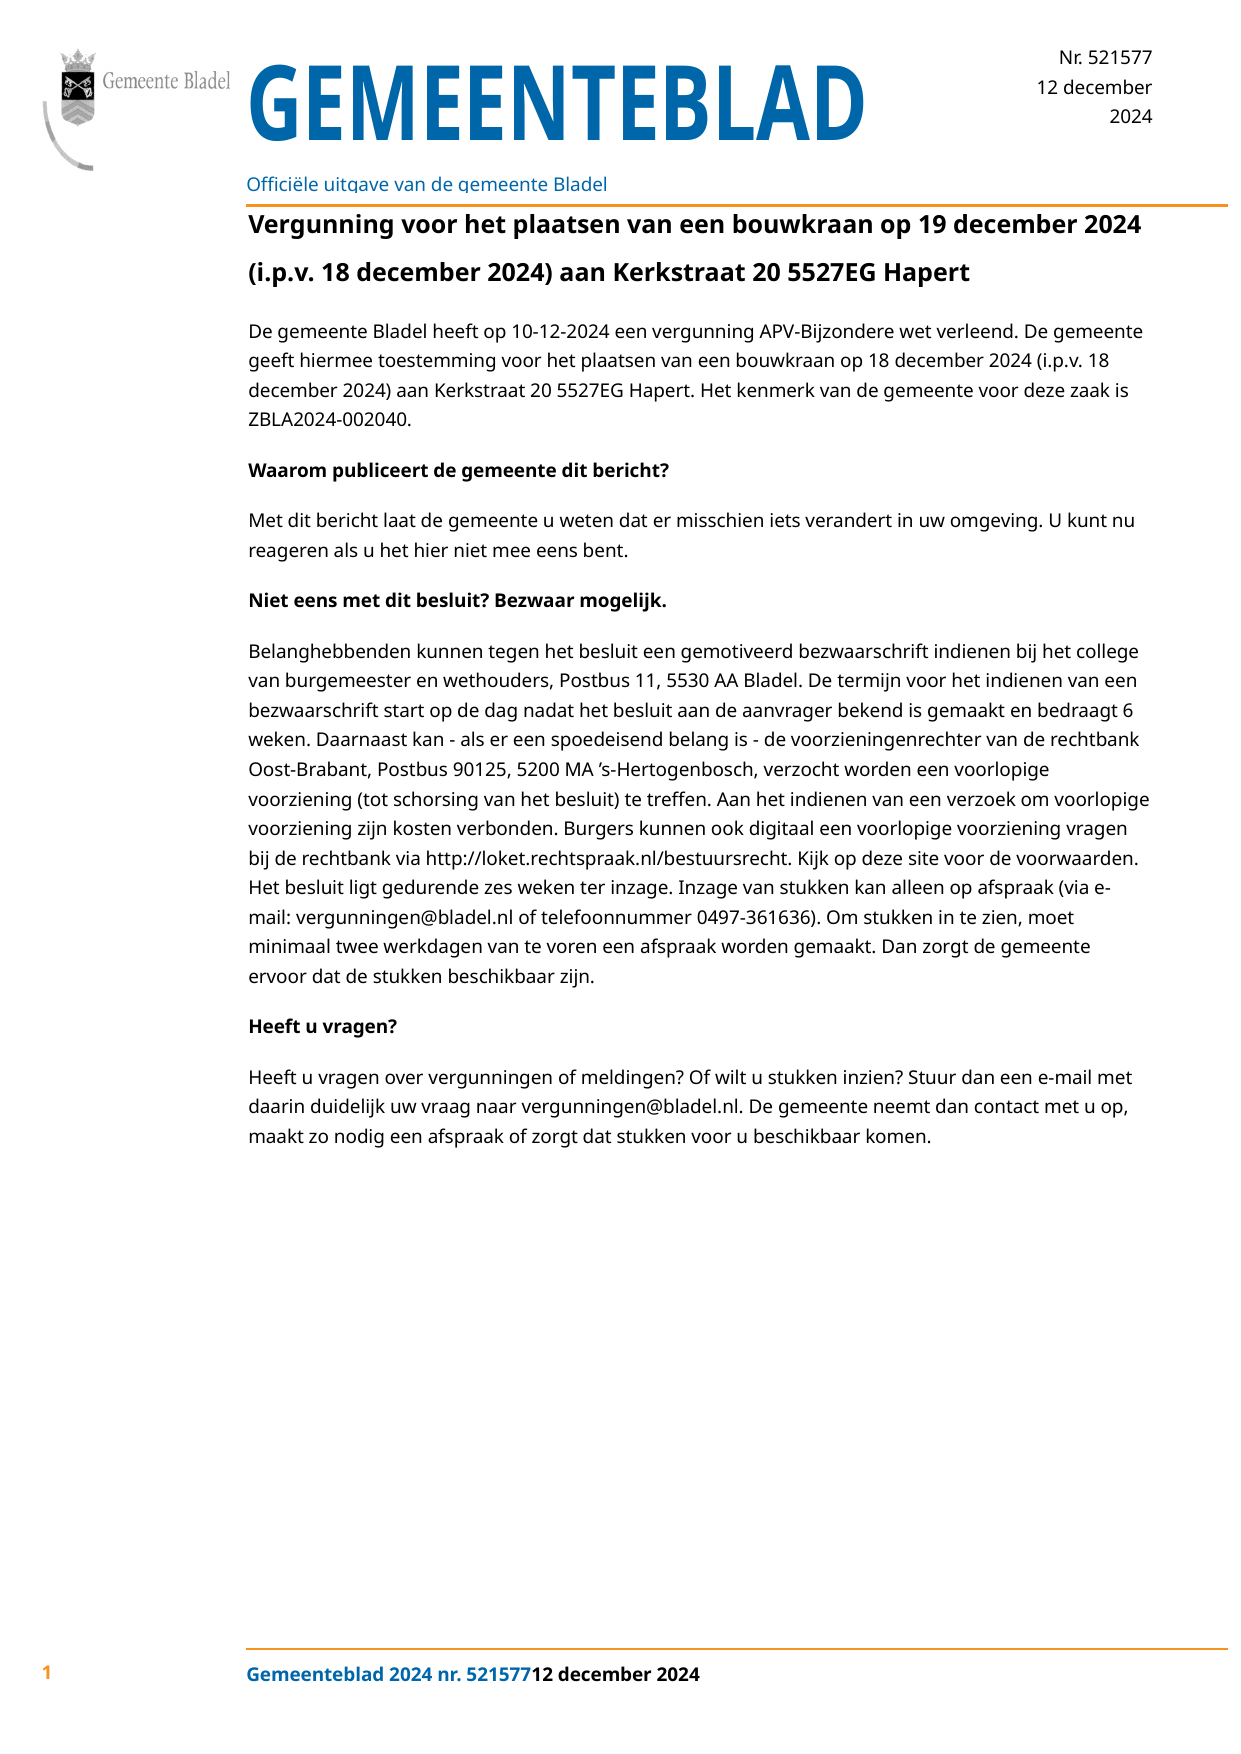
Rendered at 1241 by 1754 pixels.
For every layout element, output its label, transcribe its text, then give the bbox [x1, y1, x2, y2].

text Vergunning voor het plaatsen van een bouwkraan op 19 december 2024 (i.p.v. 18 december 2024) aan Kerkstraat 20 5527EG Hapert [248, 207, 1152, 288]
picture [41, 47, 231, 172]
text Heeft u vragen over vergunningen of meldingen? Of wilt u stukken inzien? Stuur dan een e-mail met daarin duidelijk uw vraag naar vergunningen@bladel.nl. De gemeente neemt dan contact met u op, maakt zo nodig een afspraak of zorgt dat stukken voor u beschikbaar komen. [248, 1064, 1152, 1149]
text Met dit bericht laat de gemeente u weten dat er misschien iets verandert in uw omgeving. U kunt nu reageren als u het hier niet mee eens bent. [248, 507, 1152, 563]
text Waarom publiceert de gemeente dit bericht? [248, 457, 1152, 483]
text Belanghebbenden kunnen tegen het besluit een gemotiveerd bezwaarschrift indienen bij het college van burgemeester en wethouders, Postbus 11, 5530 AA Bladel. De termijn voor het indienen van een bezwaarschrift start op de dag nadat het besluit aan de aanvrager bekend is gemaakt en bedraagt 6 weken. Daarnaast kan - als er een spoedeisend belang is - de voorzieningenrechter van de rechtbank Oost-Brabant, Postbus 90125, 5200 MA ’s-Hertogenbosch, verzocht worden een voorlopige voorziening (tot schorsing van het besluit) te treffen. Aan het indienen van een verzoek om voorlopige voorziening zijn kosten verbonden. Burgers kunnen ook digitaal een voorlopige voorziening vragen bij de rechtbank via http://loket.rechtspraak.nl/bestuursrecht. Kijk op deze site voor de voorwaarden. Het besluit ligt gedurende zes weken ter inzage. Inzage van stukken kan alleen op afspraak (via e-mail: vergunningen@bladel.nl of telefoonnummer 0497-361636). Om stukken in te zien, moet minimaal twee werkdagen van te voren een afspraak worden gemaakt. Dan zorgt de gemeente ervoor dat de stukken beschikbaar zijn. [248, 638, 1152, 989]
text Niet eens met dit besluit? Bezwaar mogelijk. [248, 587, 1152, 613]
text Heeft u vragen? [248, 1014, 1152, 1039]
text De gemeente Bladel heeft op 10-12-2024 een vergunning APV-Bijzondere wet verleend. De gemeente geeft hiermee toestemming voor het plaatsen van een bouwkraan op 18 december 2024 (i.p.v. 18 december 2024) aan Kerkstraat 20 5527EG Hapert. Het kenmerk van de gemeente voor deze zaak is ZBLA2024-002040. [248, 318, 1152, 432]
